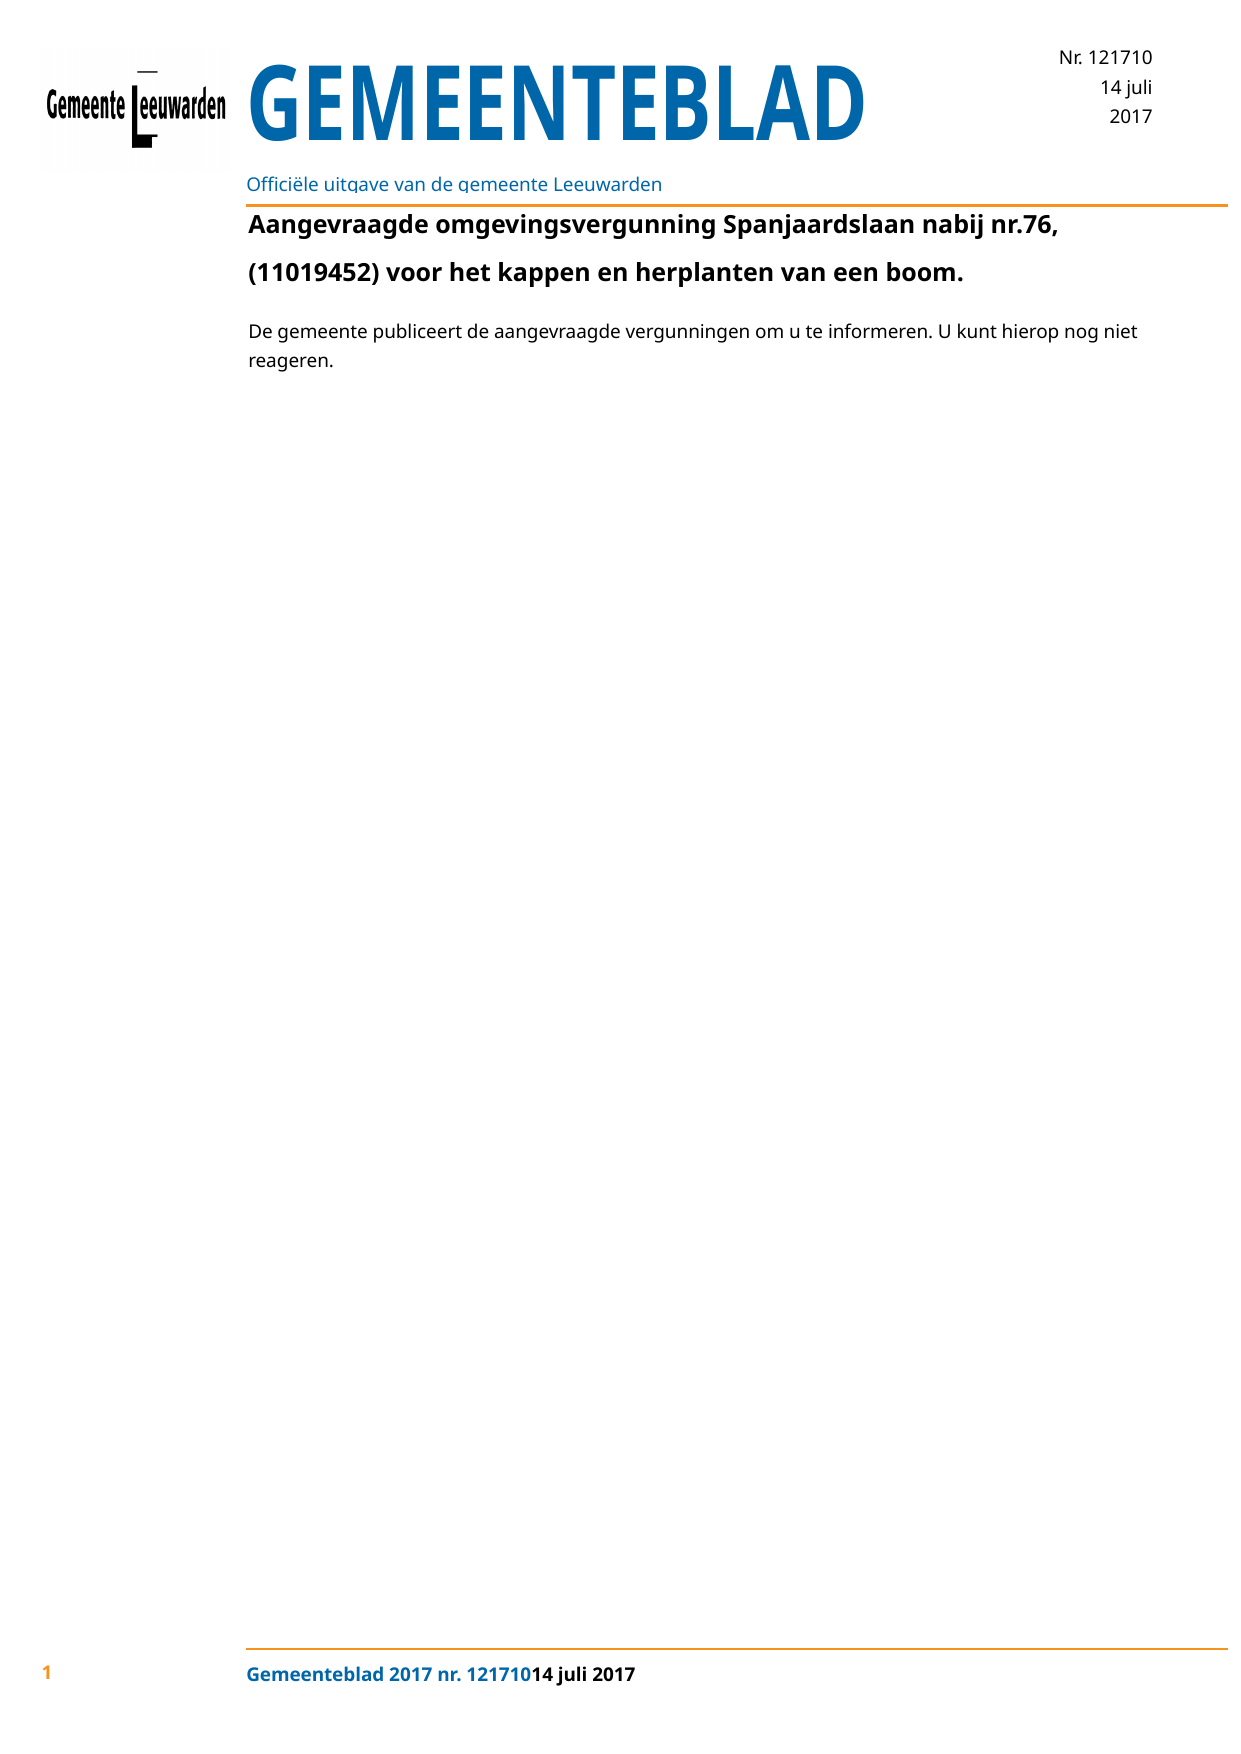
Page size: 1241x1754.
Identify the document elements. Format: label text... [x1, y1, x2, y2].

picture [41, 47, 231, 172]
text De gemeente publiceert de aangevraagde vergunningen om u te informeren. U kunt hierop nog niet reageren. [248, 318, 1152, 373]
text Aangevraagde omgevingsvergunning Spanjaardslaan nabij nr.76, (11019452) voor het kappen en herplanten van een boom. [248, 207, 1152, 288]
